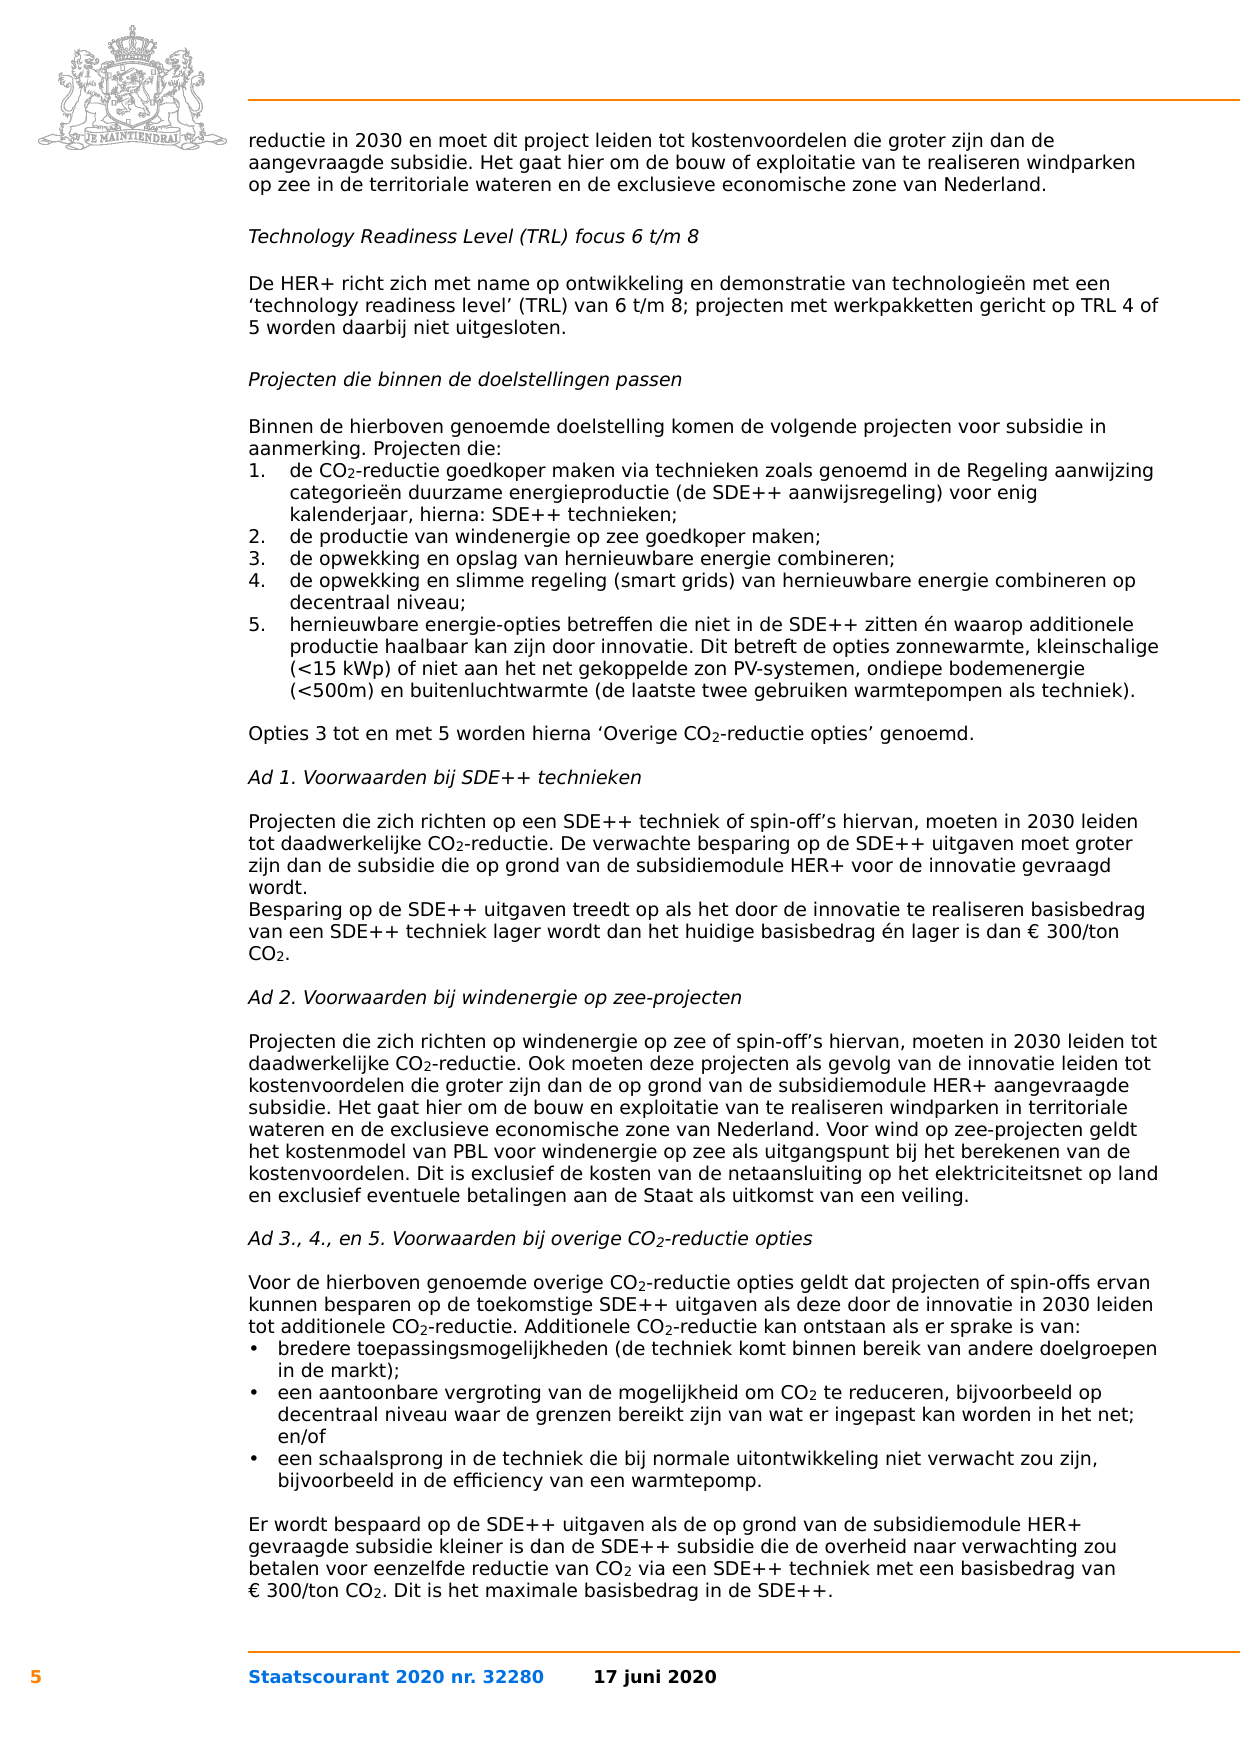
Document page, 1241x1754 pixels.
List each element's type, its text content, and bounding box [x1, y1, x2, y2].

subtitle Projecten die binnen de doelstellingen passen [248, 369, 1163, 391]
text De HER+ richt zich met name op ontwikkeling en demonstratie van technologieën met een ‘technology readiness level’ (TRL) van 6 t/m 8; projecten met werkpakketten gericht op TRL 4 of 5 worden daarbij niet uitgesloten. [248, 273, 1163, 339]
text 2. de productie van windenergie op zee goedkoper maken; [248, 526, 1163, 548]
text 1. de CO2-reductie goedkoper maken via technieken zoals genoemd in de Regeling aanwijzing categorieën duurzame energieproductie (de SDE++ aanwijsregeling) voor enig kalenderjaar, hierna: SDE++ technieken; [248, 460, 1163, 526]
text • bredere toepassingsmogelijkheden (de techniek komt binnen bereik van andere doelgroepen in de markt); [248, 1338, 1163, 1382]
subtitle Ad 1. Voorwaarden bij SDE++ technieken [248, 767, 1163, 789]
text 4. de opwekking en slimme regeling (smart grids) van hernieuwbare energie combineren op decentraal niveau; [248, 569, 1163, 613]
subtitle Technology Readiness Level (TRL) focus 6 t/m 8 [248, 226, 1163, 248]
text Opties 3 tot en met 5 worden hierna ‘Overige CO2-reductie opties’ genoemd. [248, 723, 1163, 745]
text Er wordt bespaard op de SDE++ uitgaven als de op grond van de subsidiemodule HER+ gevraagde subsidie kleiner is dan de SDE++ subsidie die de overheid naar verwachting zou betalen voor eenzelfde reductie van CO2 via een SDE++ techniek met een basisbedrag van € 300/ton CO2. Dit is het maximale basisbedrag in de SDE++. [248, 1514, 1163, 1602]
text • een schaalsprong in de techniek die bij normale uitontwikkeling niet verwacht zou zijn, bijvoorbeeld in de efficiency van een warmtepomp. [248, 1448, 1163, 1492]
text Binnen de hierboven genoemde doelstelling komen de volgende projecten voor subsidie in aanmerking. Projecten die: [248, 416, 1163, 460]
picture [38, 25, 227, 150]
text • een aantoonbare vergroting van de mogelijkheid om CO2 te reduceren, bijvoorbeeld op decentraal niveau waar de grenzen bereikt zijn van wat er ingepast kan worden in het net; en/of [248, 1382, 1163, 1448]
text 3. de opwekking en opslag van hernieuwbare energie combineren; [248, 548, 1163, 569]
text Projecten die zich richten op windenergie op zee of spin-off’s hiervan, moeten in 2030 leiden tot daadwerkelijke CO2-reductie. Ook moeten deze projecten als gevolg van de innovatie leiden tot kostenvoordelen die groter zijn dan de op grond van de subsidiemodule HER+ aangevraagde subsidie. Het gaat hier om de bouw en exploitatie van te realiseren windparken in territoriale wateren en de exclusieve economische zone van Nederland. Voor wind op zee-projecten geldt het kostenmodel van PBL voor windenergie op zee als uitgangspunt bij het berekenen van de kostenvoordelen. Dit is exclusief de kosten van de netaansluiting op het elektriciteitsnet op land en exclusief eventuele betalingen aan de Staat als uitkomst van een veiling. [248, 1031, 1163, 1206]
text reductie in 2030 en moet dit project leiden tot kostenvoordelen die groter zijn dan de aangevraagde subsidie. Het gaat hier om de bouw of exploitatie van te realiseren windparken op zee in de territoriale wateren en de exclusieve economische zone van Nederland. [248, 130, 1163, 196]
subtitle Ad 2. Voorwaarden bij windenergie op zee-projecten [248, 987, 1163, 1009]
subtitle Ad 3., 4., en 5. Voorwaarden bij overige CO2-reductie opties [248, 1228, 1163, 1250]
text Projecten die zich richten op een SDE++ techniek of spin-off’s hiervan, moeten in 2030 leiden tot daadwerkelijke CO2-reductie. De verwachte besparing op de SDE++ uitgaven moet groter zijn dan de subsidie die op grond van de subsidiemodule HER+ voor de innovatie gevraagd wordt. [248, 811, 1163, 899]
text 5. hernieuwbare energie-opties betreffen die niet in de SDE++ zitten én waarop additionele productie haalbaar kan zijn door innovatie. Dit betreft de opties zonnewarmte, kleinschalige (<15 kWp) of niet aan het net gekoppelde zon PV-systemen, ondiepe bodemenergie (<500m) en buitenluchtwarmte (de laatste twee gebruiken warmtepompen als techniek). [248, 613, 1163, 701]
text Voor de hierboven genoemde overige CO2-reductie opties geldt dat projecten of spin-offs ervan kunnen besparen op de toekomstige SDE++ uitgaven als deze door de innovatie in 2030 leiden tot additionele CO2-reductie. Additionele CO2-reductie kan ontstaan als er sprake is van: [248, 1272, 1163, 1338]
text Besparing op de SDE++ uitgaven treedt op als het door de innovatie te realiseren basisbedrag van een SDE++ techniek lager wordt dan het huidige basisbedrag én lager is dan € 300/ton CO2. [248, 899, 1163, 965]
